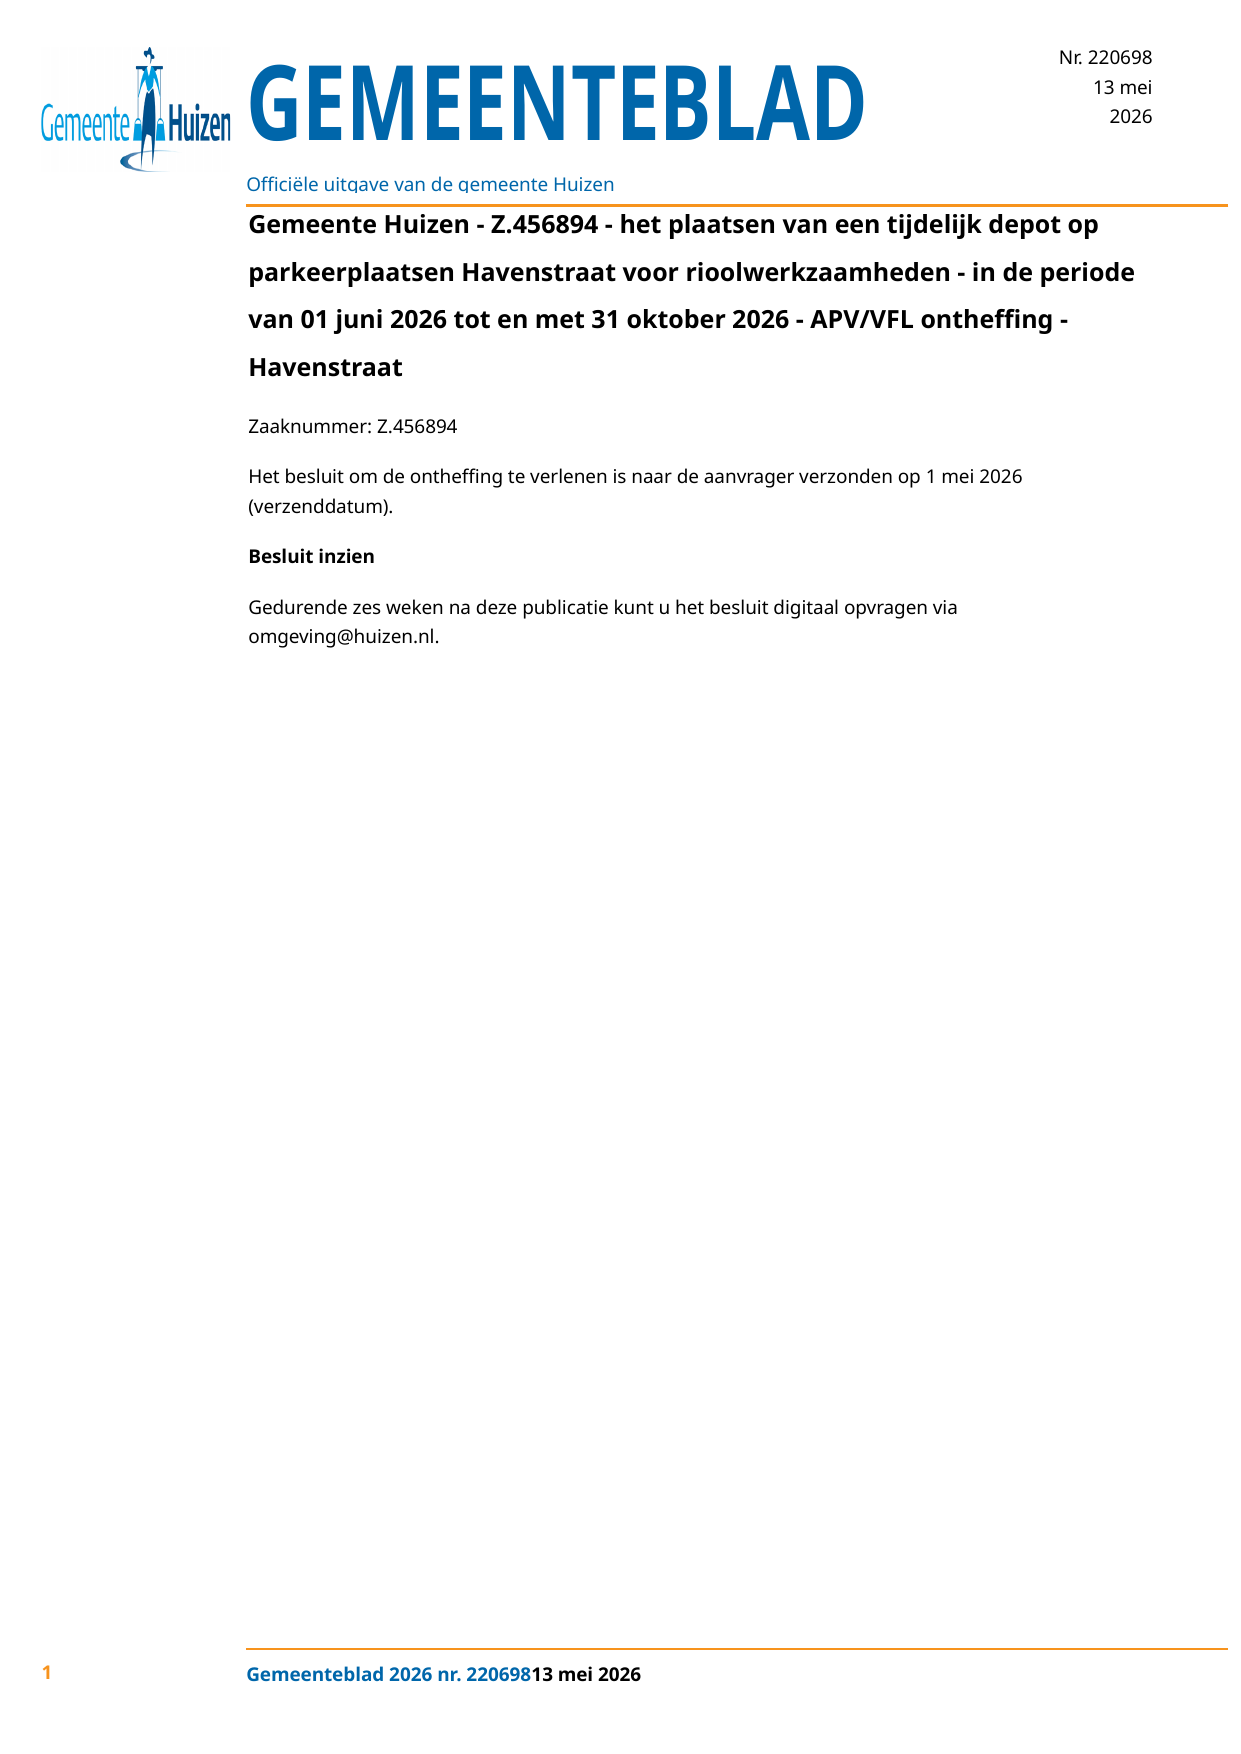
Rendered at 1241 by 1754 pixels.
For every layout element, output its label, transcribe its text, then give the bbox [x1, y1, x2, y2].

text Het besluit om de ontheffing te verlenen is naar de aanvrager verzonden op 1 mei 2026 (verzenddatum). [248, 463, 1152, 519]
text Zaaknummer: Z.456894 [248, 413, 1152, 439]
text Gemeente Huizen - Z.456894 - het plaatsen van een tijdelijk depot op parkeerplaatsen Havenstraat voor rioolwerkzaamheden - in de periode van 01 juni 2026 tot en met 31 oktober 2026 - APV/VFL ontheffing - Havenstraat [248, 207, 1152, 384]
text Besluit inzien [248, 543, 1152, 569]
text Gedurende zes weken na deze publicatie kunt u het besluit digitaal opvragen via omgeving@huizen.nl. [248, 594, 1152, 649]
picture [41, 47, 231, 172]
